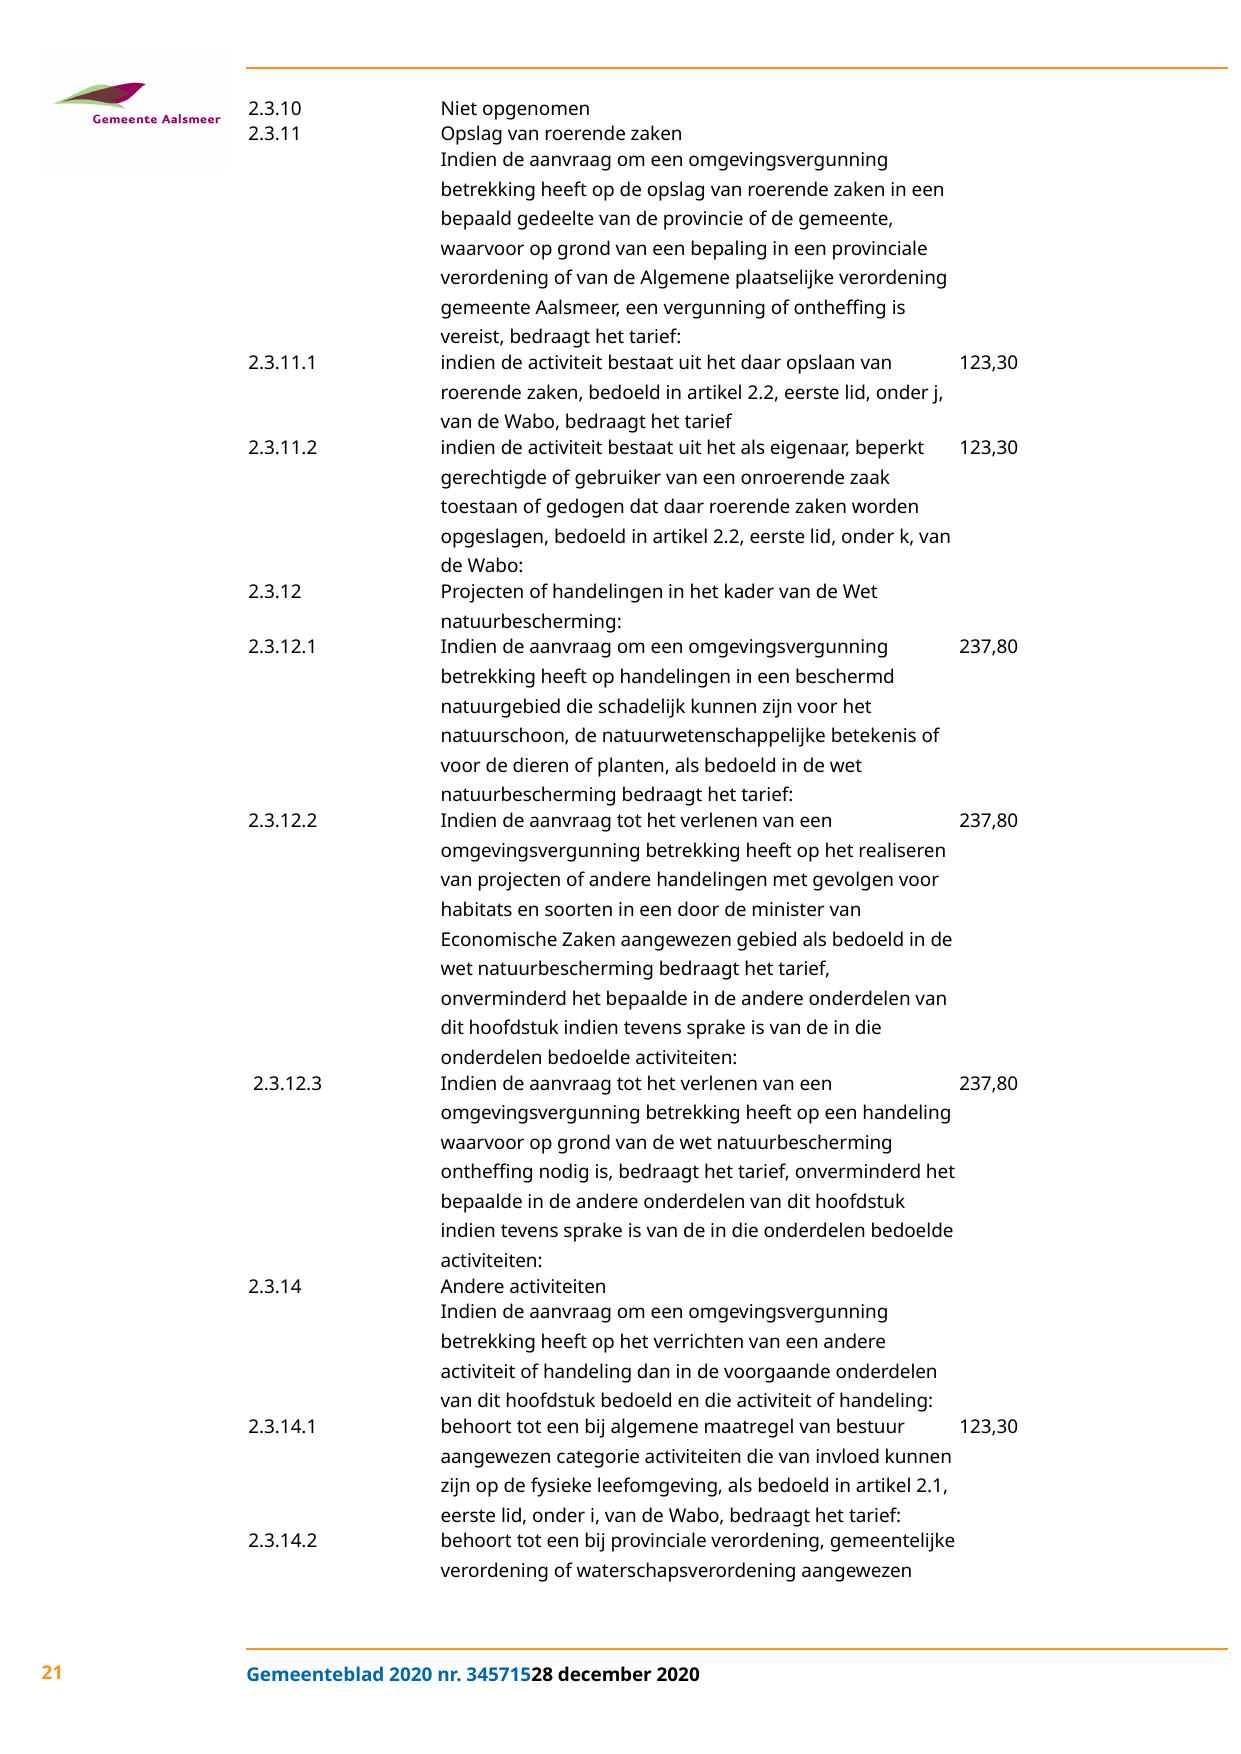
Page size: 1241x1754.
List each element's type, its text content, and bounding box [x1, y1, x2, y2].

table_cell Indien de aanvraag tot het verlenen van een omgevingsvergunning betrekking heeft op het realiseren van projecten of andere handelingen met gevolgen voor habitats en soorten in een door de minister van Economische Zaken aangewezen gebied als bedoeld in de wet natuurbescherming bedraagt het tarief, onverminderd het bepaalde in de andere onderdelen van dit hoofdstuk indien tevens sprake is van de in die onderdelen bedoelde activiteiten: [440, 808, 959, 1070]
table_cell 2.3.12 [248, 579, 440, 634]
table_cell 2.3.11.2 [248, 434, 440, 578]
table_cell [959, 1273, 1152, 1299]
table_cell 2.3.10 [248, 95, 440, 121]
table_cell [248, 1299, 440, 1413]
table_cell 123,30 [959, 434, 1152, 578]
table_cell 2.3.14.1 [248, 1413, 440, 1528]
picture [41, 47, 231, 172]
table_cell 2.3.12.2 [248, 808, 440, 1070]
table_cell 123,30 [959, 1413, 1152, 1528]
table_cell 123,30 [959, 350, 1152, 434]
table_cell Opslag van roerende zaken [440, 121, 959, 146]
table_cell [959, 1528, 1152, 1583]
table_cell 237,80 [959, 634, 1152, 807]
table_cell indien de activiteit bestaat uit het daar opslaan van roerende zaken, bedoeld in artikel 2.2, eerste lid, onder j, van de Wabo, bedraagt het tarief [440, 350, 959, 434]
table_cell Indien de aanvraag om een omgevingsvergunning betrekking heeft op het verrichten van een andere activiteit of handeling dan in de voorgaande onderdelen van dit hoofdstuk bedoeld en die activiteit of handeling: [440, 1299, 959, 1413]
table_cell [959, 579, 1152, 634]
table_cell 2.3.14.2 [248, 1528, 440, 1583]
table_cell 2.3.11.1 [248, 350, 440, 434]
table_cell 237,80 [959, 808, 1152, 1070]
table_cell Indien de aanvraag om een omgevingsvergunning betrekking heeft op de opslag van roerende zaken in een bepaald gedeelte van de provincie of de gemeente, waarvoor op grond van een bepaling in een provinciale verordening of van de Algemene plaatselijke verordening gemeente Aalsmeer, een vergunning of ontheffing is vereist, bedraagt het tarief: [440, 146, 959, 349]
table_cell behoort tot een bij provinciale verordening, gemeentelijke verordening of waterschapsverordening aangewezen [440, 1528, 959, 1583]
table_cell [959, 146, 1152, 349]
table_cell Andere activiteiten [440, 1273, 959, 1299]
table_cell 2.3.14 [248, 1273, 440, 1299]
table_cell Projecten of handelingen in het kader van de Wet natuurbescherming: [440, 579, 959, 634]
table_cell 2.3.12.3 [248, 1070, 440, 1273]
table_cell Indien de aanvraag om een omgevingsvergunning betrekking heeft op handelingen in een beschermd natuurgebied die schadelijk kunnen zijn voor het natuurschoon, de natuurwetenschappelijke betekenis of voor de dieren of planten, als bedoeld in de wet natuurbescherming bedraagt het tarief: [440, 634, 959, 807]
table_cell 2.3.11 [248, 121, 440, 146]
table_cell [959, 1299, 1152, 1413]
table_cell [959, 121, 1152, 146]
table_cell 237,80 [959, 1070, 1152, 1273]
table_cell behoort tot een bij algemene maatregel van bestuur aangewezen categorie activiteiten die van invloed kunnen zijn op de fysieke leefomgeving, als bedoeld in artikel 2.1, eerste lid, onder i, van de Wabo, bedraagt het tarief: [440, 1413, 959, 1528]
table_cell [248, 146, 440, 349]
table_cell Indien de aanvraag tot het verlenen van een omgevingsvergunning betrekking heeft op een handeling waarvoor op grond van de wet natuurbescherming ontheffing nodig is, bedraagt het tarief, onverminderd het bepaalde in de andere onderdelen van dit hoofdstuk indien tevens sprake is van de in die onderdelen bedoelde activiteiten: [440, 1070, 959, 1273]
table_cell indien de activiteit bestaat uit het als eigenaar, beperkt gerechtigde of gebruiker van een onroerende zaak toestaan of gedogen dat daar roerende zaken worden opgeslagen, bedoeld in artikel 2.2, eerste lid, onder k, van de Wabo: [440, 434, 959, 578]
table_cell 2.3.12.1 [248, 634, 440, 807]
table_cell [959, 95, 1152, 121]
table_cell Niet opgenomen [440, 95, 959, 121]
